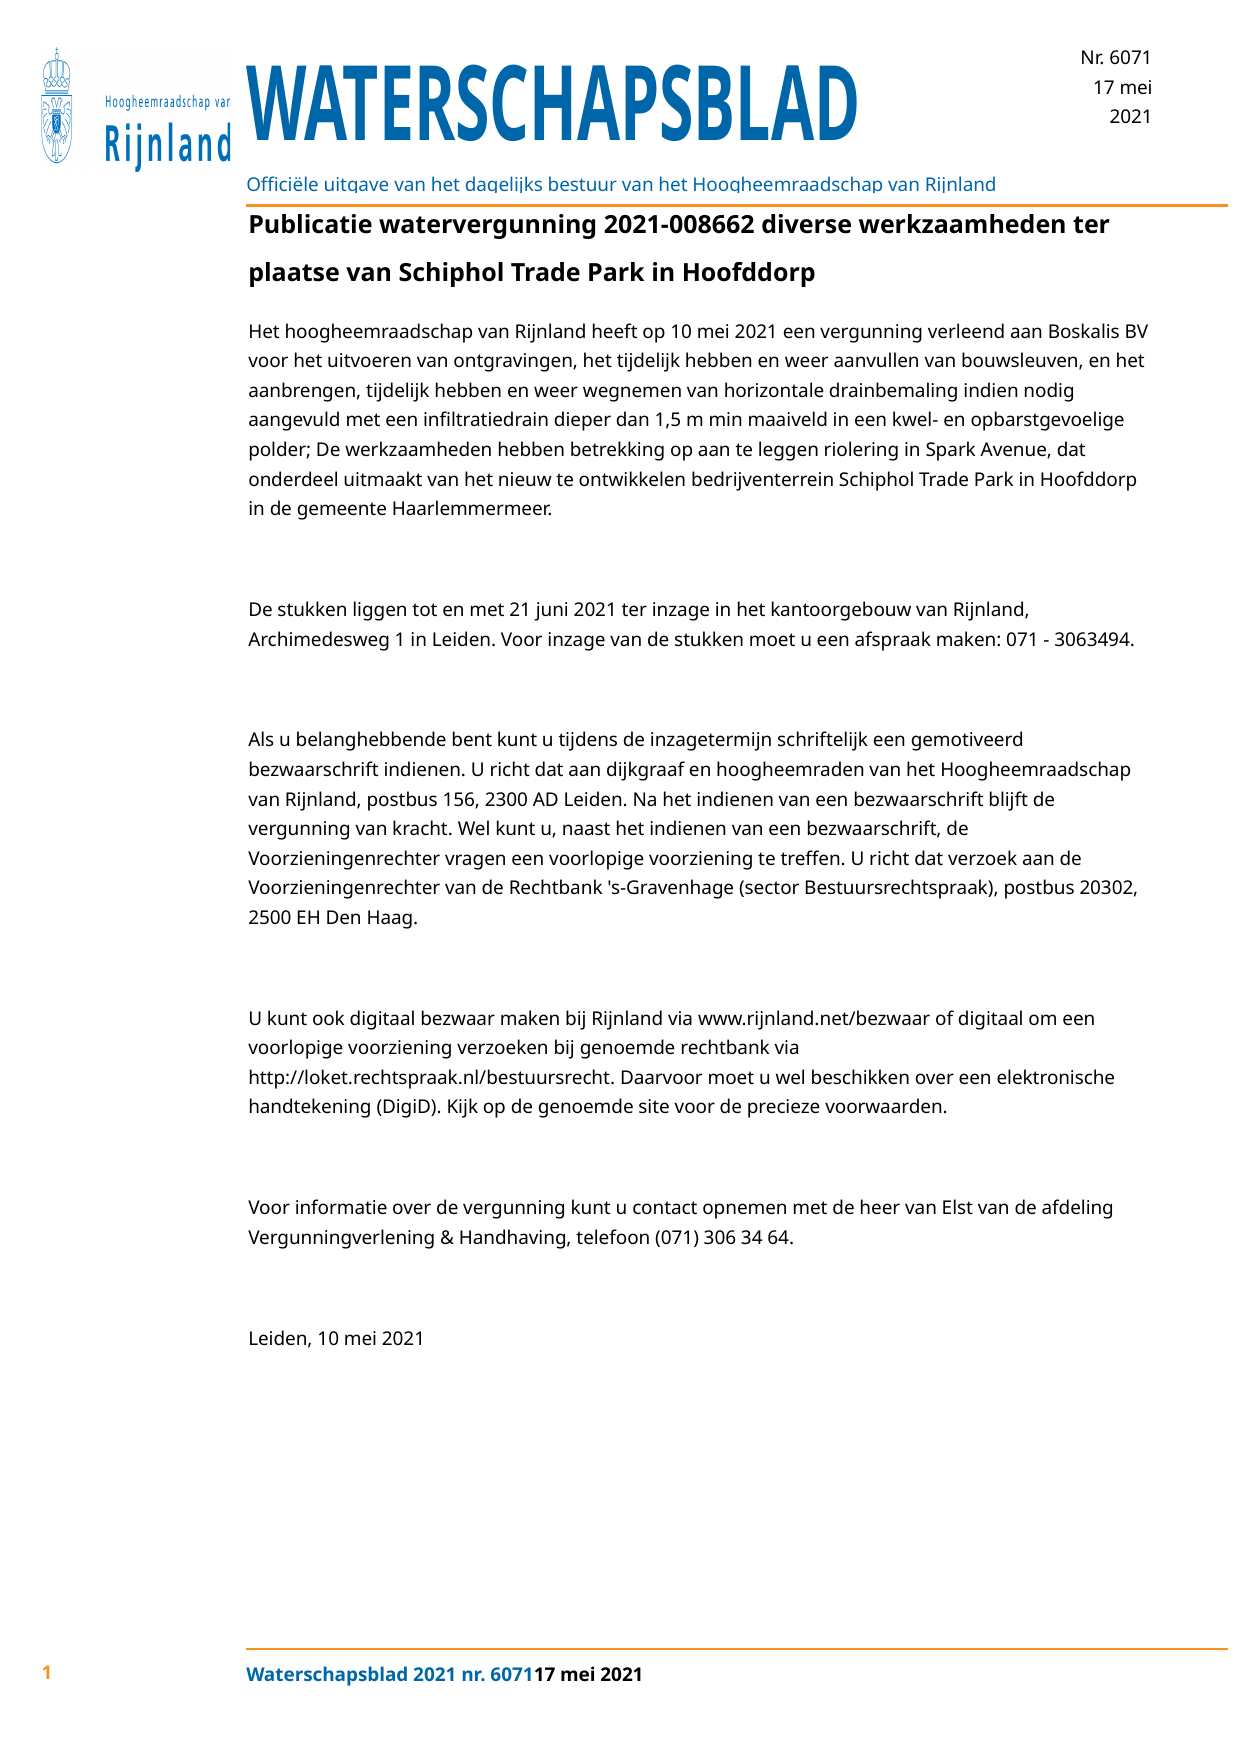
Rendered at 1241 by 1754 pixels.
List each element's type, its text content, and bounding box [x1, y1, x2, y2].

text Het hoogheemraadschap van Rijnland heeft op 10 mei 2021 een vergunning verleend aan Boskalis BV voor het uitvoeren van ontgravingen, het tijdelijk hebben en weer aanvullen van bouwsleuven, en het aanbrengen, tijdelijk hebben en weer wegnemen van horizontale drainbemaling indien nodig aangevuld met een infiltratiedrain dieper dan 1,5 m min maaiveld in een kwel- en opbarstgevoelige polder; De werkzaamheden hebben betrekking op aan te leggen riolering in Spark Avenue, dat onderdeel uitmaakt van het nieuw te ontwikkelen bedrijventerrein Schiphol Trade Park in Hoofddorp in de gemeente Haarlemmermeer. [248, 318, 1152, 521]
text Als u belanghebbende bent kunt u tijdens de inzagetermijn schriftelijk een gemotiveerd bezwaarschrift indienen. U richt dat aan dijkgraaf en hoogheemraden van het Hoogheemraadschap van Rijnland, postbus 156, 2300 AD Leiden. Na het indienen van een bezwaarschrift blijft de vergunning van kracht. Wel kunt u, naast het indienen van een bezwaarschrift, de Voorzieningenrechter vragen een voorlopige voorziening te treffen. U richt dat verzoek aan de Voorzieningenrechter van de Rechtbank 's-Gravenhage (sector Bestuursrechtspraak), postbus 20302, 2500 EH Den Haag. [248, 727, 1152, 930]
text U kunt ook digitaal bezwaar maken bij Rijnland via www.rijnland.net/bezwaar of digitaal om een voorlopige voorziening verzoeken bij genoemde rechtbank via http://loket.rechtspraak.nl/bestuursrecht. Daarvoor moet u wel beschikken over een elektronische handtekening (DigiD). Kijk op de genoemde site voor de precieze voorwaarden. [248, 1005, 1152, 1119]
text Leiden, 10 mei 2021 [248, 1325, 1152, 1351]
text Voor informatie over de vergunning kunt u contact opnemen met de heer van Elst van de afdeling Vergunningverlening & Handhaving, telefoon (071) 306 34 64. [248, 1194, 1152, 1250]
text Publicatie watervergunning 2021-008662 diverse werkzaamheden ter plaatse van Schiphol Trade Park in Hoofddorp [248, 207, 1152, 288]
picture [41, 47, 231, 172]
text De stukken liggen tot en met 21 juni 2021 ter inzage in het kantoorgebouw van Rijnland, Archimedesweg 1 in Leiden. Voor inzage van de stukken moet u een afspraak maken: 071 - 3063494. [248, 596, 1152, 652]
